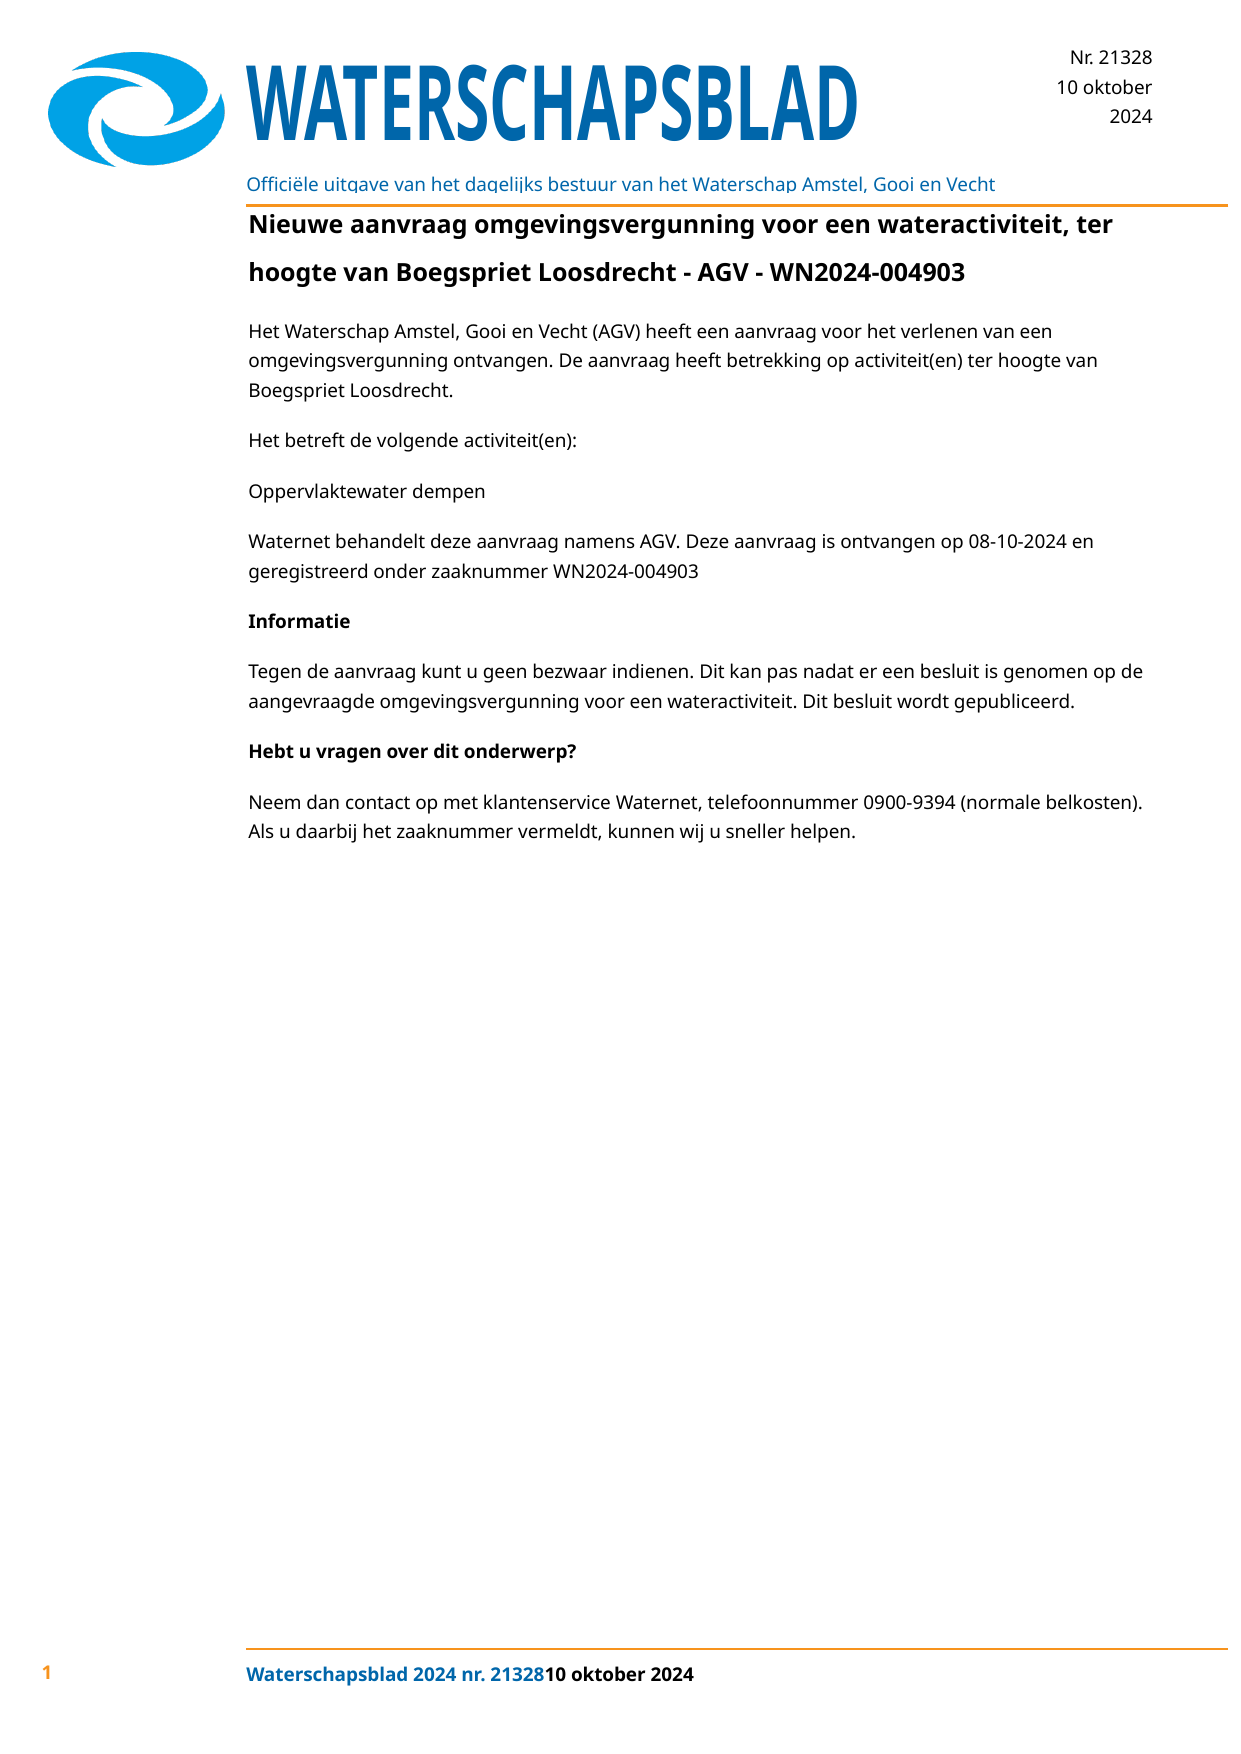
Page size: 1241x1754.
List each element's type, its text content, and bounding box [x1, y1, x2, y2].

text Waternet behandelt deze aanvraag namens AGV. Deze aanvraag is ontvangen op 08-10-2024 en geregistreerd onder zaaknummer WN2024-004903 [248, 528, 1152, 584]
text Neem dan contact op met klantenservice Waternet, telefoonnummer 0900-9394 (normale belkosten). Als u daarbij het zaaknummer vermeldt, kunnen wij u sneller helpen. [248, 789, 1152, 844]
text Oppervlaktewater dempen [248, 478, 1152, 504]
picture [41, 47, 231, 172]
text Het Waterschap Amstel, Gooi en Vecht (AGV) heeft een aanvraag voor het verlenen van een omgevingsvergunning ontvangen. De aanvraag heeft betrekking op activiteit(en) ter hoogte van Boegspriet Loosdrecht. [248, 318, 1152, 403]
text Nieuwe aanvraag omgevingsvergunning voor een wateractiviteit, ter hoogte van Boegspriet Loosdrecht - AGV - WN2024-004903 [248, 207, 1152, 288]
text Het betreft de volgende activiteit(en): [248, 427, 1152, 453]
text Informatie [248, 608, 1152, 634]
text Tegen de aanvraag kunt u geen bezwaar indienen. Dit kan pas nadat er een besluit is genomen op de aangevraagde omgevingsvergunning voor een wateractiviteit. Dit besluit wordt gepubliceerd. [248, 659, 1152, 714]
text Hebt u vragen over dit onderwerp? [248, 739, 1152, 764]
